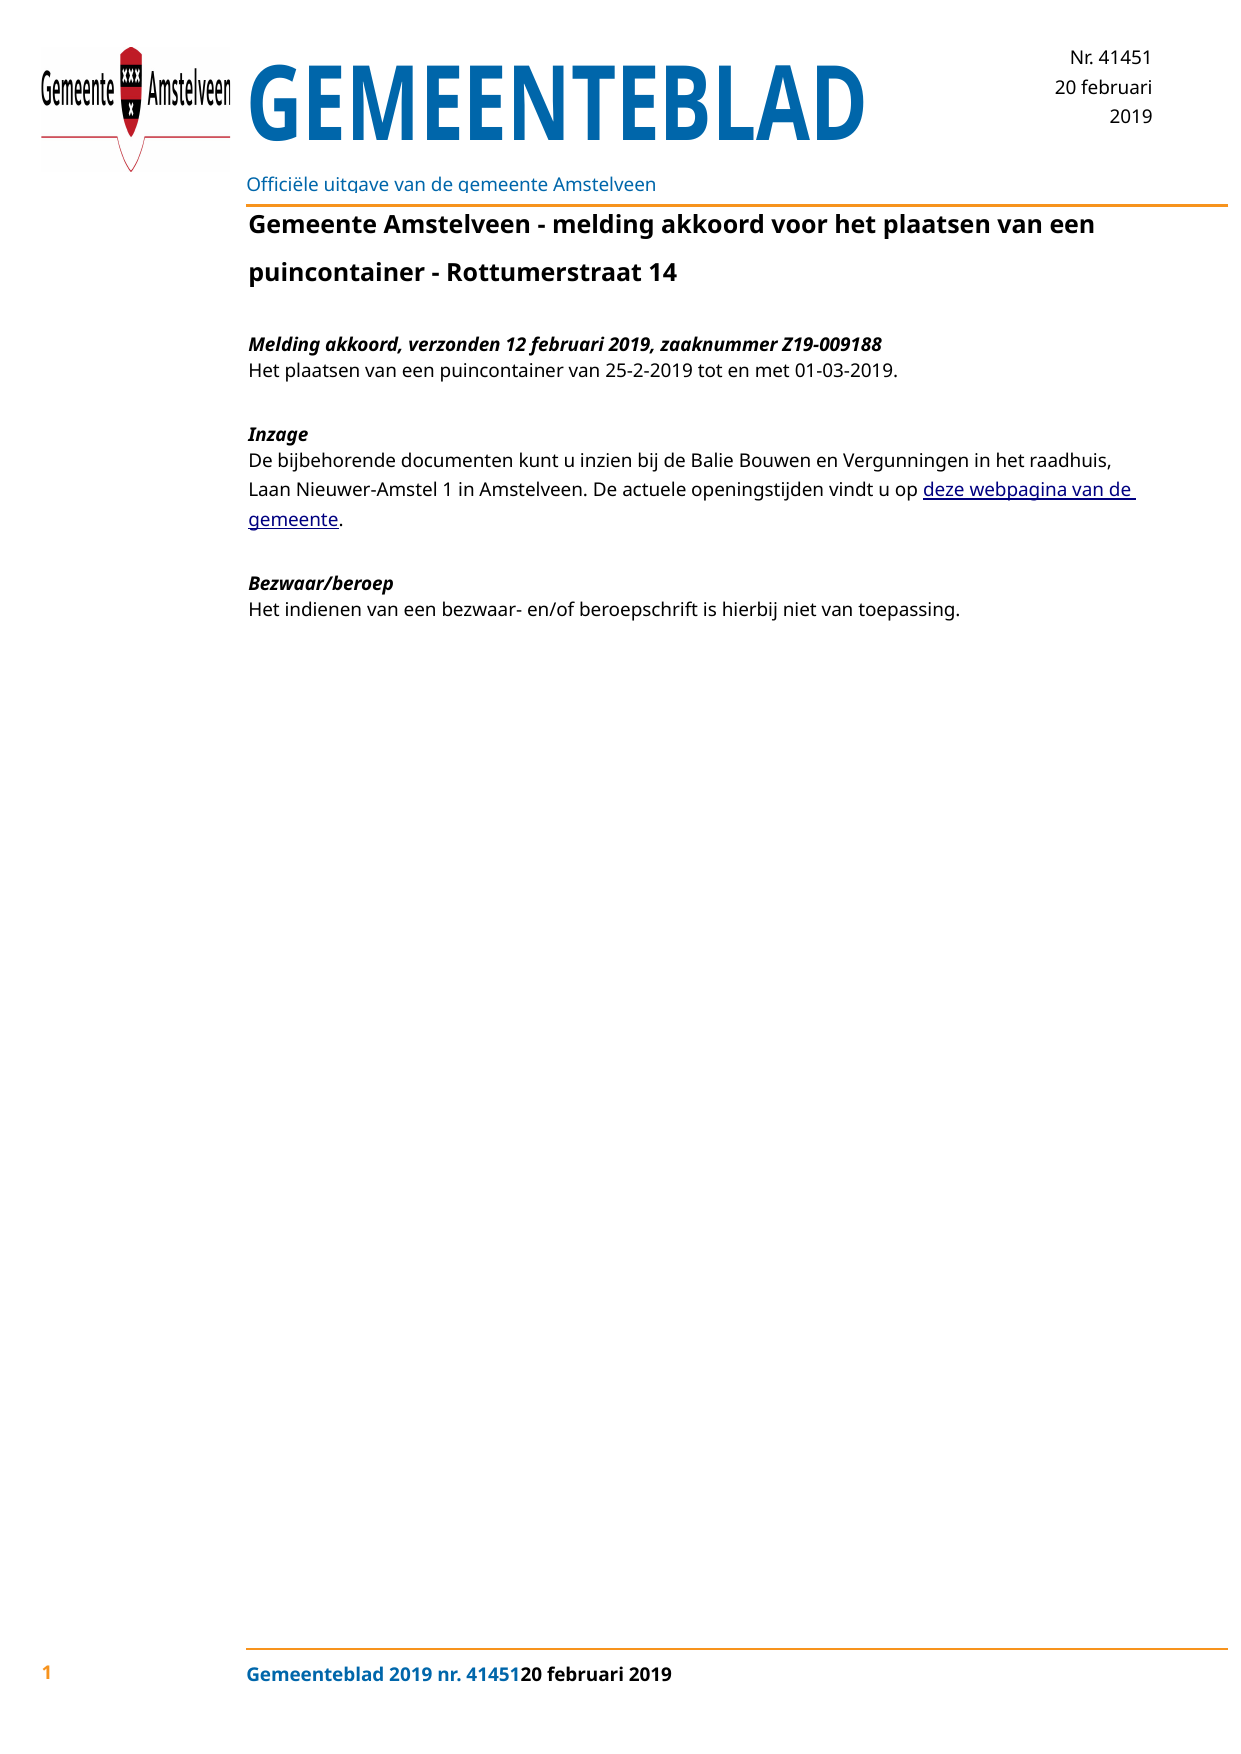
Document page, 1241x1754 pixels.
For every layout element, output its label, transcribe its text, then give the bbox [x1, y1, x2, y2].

text Bezwaar/beroep [248, 570, 1152, 596]
picture [41, 47, 231, 172]
text Gemeente Amstelveen - melding akkoord voor het plaatsen van een puincontainer - Rottumerstraat 14 [248, 207, 1152, 288]
text Inzage [248, 421, 1152, 447]
text Melding akkoord, verzonden 12 februari 2019, zaaknummer Z19-009188 [248, 331, 1152, 357]
text De bijbehorende documenten kunt u inzien bij de Balie Bouwen en Vergunningen in het raadhuis, Laan Nieuwer-Amstel 1 in Amstelveen. De actuele openingstijden vindt u op deze webpagina van de gemeente. [248, 447, 1152, 532]
text Het plaatsen van een puincontainer van 25-2-2019 tot en met 01-03-2019. [248, 357, 1152, 383]
text Het indienen van een bezwaar- en/of beroepschrift is hierbij niet van toepassing. [248, 596, 1152, 621]
